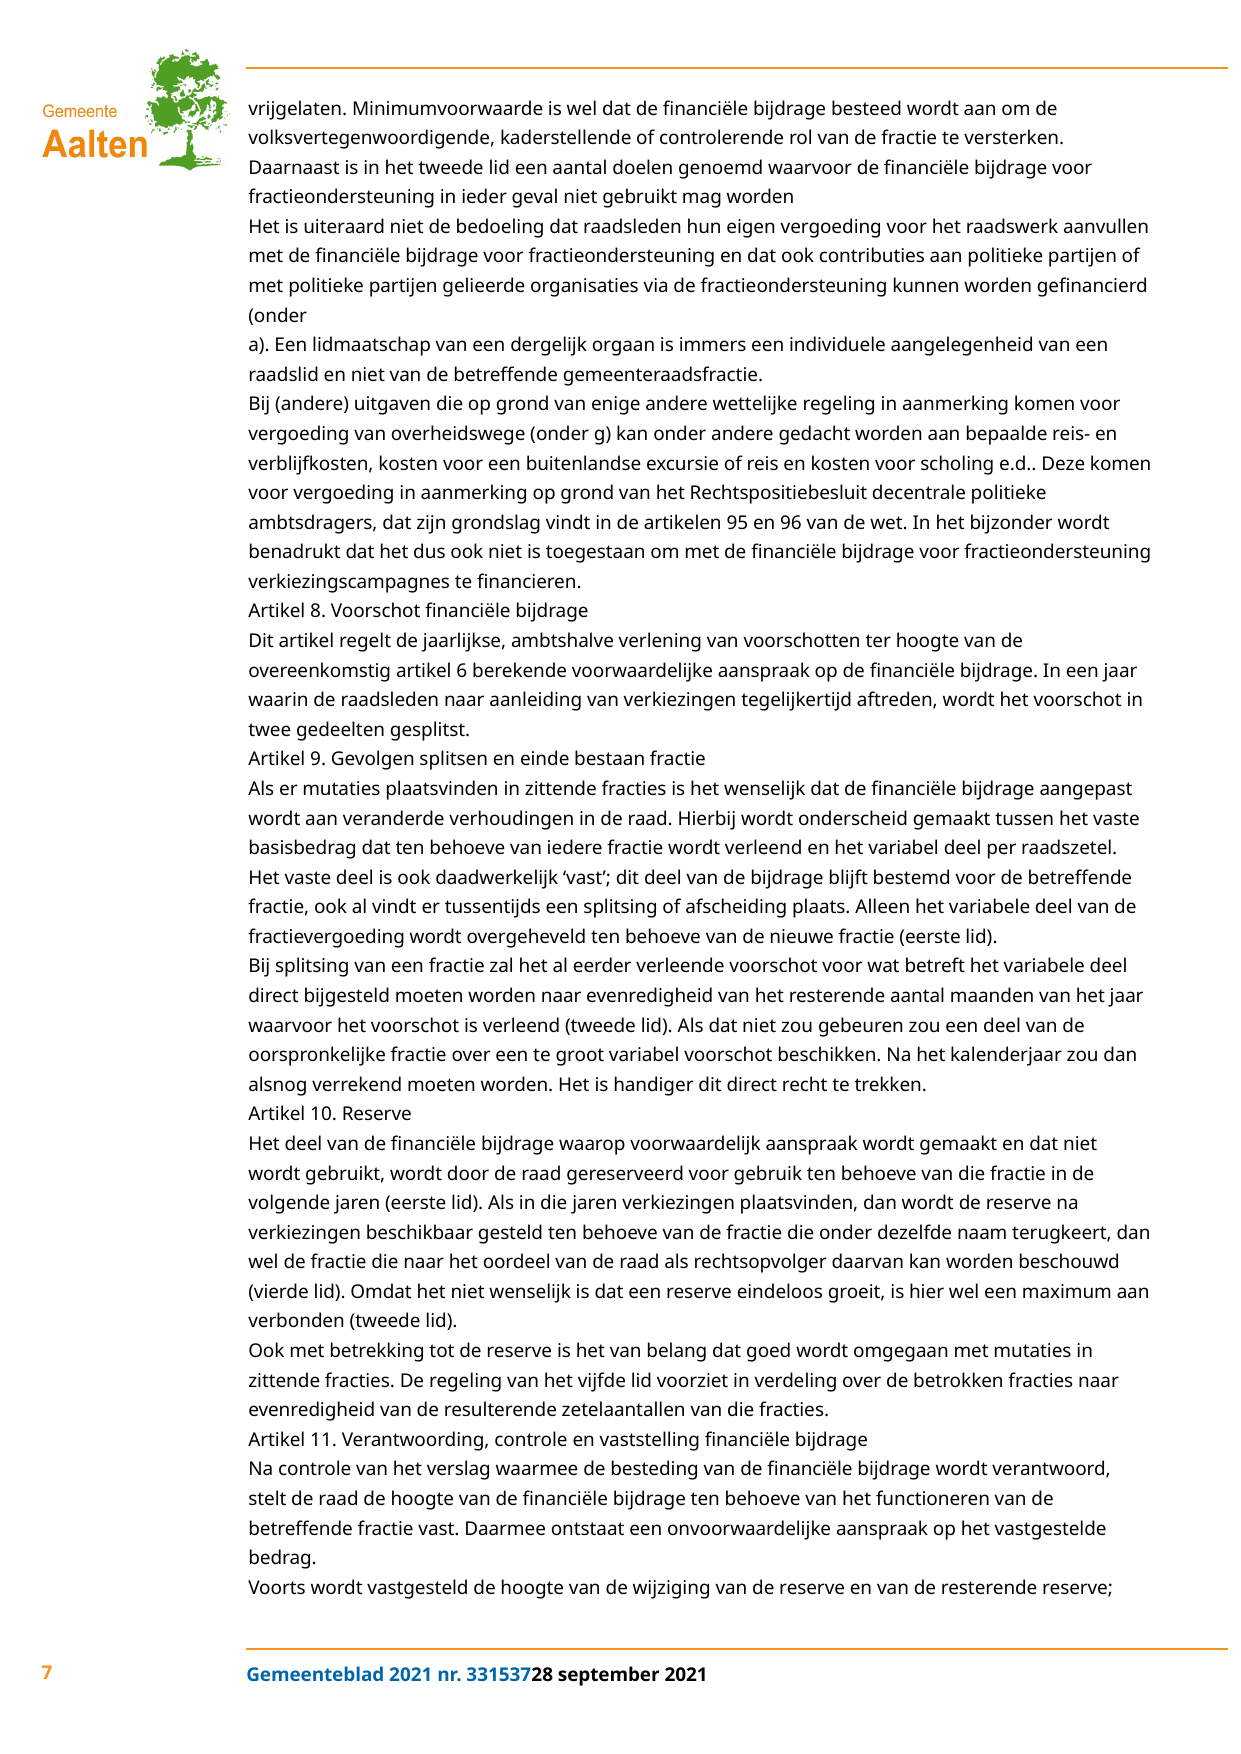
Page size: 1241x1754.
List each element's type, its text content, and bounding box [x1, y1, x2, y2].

text Bij (andere) uitgaven die op grond van enige andere wettelijke regeling in aanmerking komen voor vergoeding van overheidswege (onder g) kan onder andere gedacht worden aan bepaalde reis- en verblijfkosten, kosten voor een buitenlandse excursie of reis en kosten voor scholing e.d.. Deze komen voor vergoeding in aanmerking op grond van het Rechtspositiebesluit decentrale politieke ambtsdragers, dat zijn grondslag vindt in de artikelen 95 en 96 van de wet. In het bijzonder wordt benadrukt dat het dus ook niet is toegestaan om met de financiële bijdrage voor fractieondersteuning verkiezingscampagnes te financieren. [248, 391, 1152, 594]
text vrijgelaten. Minimumvoorwaarde is wel dat de financiële bijdrage besteed wordt aan om de volksvertegenwoordigende, kaderstellende of controlerende rol van de fractie te versterken. Daarnaast is in het tweede lid een aantal doelen genoemd waarvoor de financiële bijdrage voor fractieondersteuning in ieder geval niet gebruikt mag worden [248, 95, 1152, 209]
text Het is uiteraard niet de bedoeling dat raadsleden hun eigen vergoeding voor het raadswerk aanvullen met de financiële bijdrage voor fractieondersteuning en dat ook contributies aan politieke partijen of met politieke partijen gelieerde organisaties via de fractieondersteuning kunnen worden gefinancierd (onder [248, 213, 1152, 328]
text Bij splitsing van een fractie zal het al eerder verleende voorschot voor wat betreft het variabele deel direct bijgesteld moeten worden naar evenredigheid van het resterende aantal maanden van het jaar waarvoor het voorschot is verleend (tweede lid). Als dat niet zou gebeuren zou een deel van de oorspronkelijke fractie over een te groot variabel voorschot beschikken. Na het kalenderjaar zou dan alsnog verrekend moeten worden. Het is handiger dit direct recht te trekken. [248, 953, 1152, 1097]
text a). Een lidmaatschap van een dergelijk orgaan is immers een individuele aangelegenheid van een raadslid en niet van de betreffende gemeenteraadsfractie. [248, 331, 1152, 387]
text Artikel 8. Voorschot financiële bijdrage [248, 598, 1152, 623]
text Het deel van de financiële bijdrage waarop voorwaardelijk aanspraak wordt gemaakt en dat niet wordt gebruikt, wordt door de raad gereserveerd voor gebruik ten behoeve van die fractie in de volgende jaren (eerste lid). Als in die jaren verkiezingen plaatsvinden, dan wordt de reserve na verkiezingen beschikbaar gesteld ten behoeve van de fractie die onder dezelfde naam terugkeert, dan wel de fractie die naar het oordeel van de raad als rechtsopvolger daarvan kan worden beschouwd (vierde lid). Omdat het niet wenselijk is dat een reserve eindeloos groeit, is hier wel een maximum aan verbonden (tweede lid). [248, 1130, 1152, 1333]
text Dit artikel regelt de jaarlijkse, ambtshalve verlening van voorschotten ter hoogte van de overeenkomstig artikel 6 berekende voorwaardelijke aanspraak op de financiële bijdrage. In een jaar waarin de raadsleden naar aanleiding van verkiezingen tegelijkertijd aftreden, wordt het voorschot in twee gedeelten gesplitst. [248, 627, 1152, 742]
text Na controle van het verslag waarmee de besteding van de financiële bijdrage wordt verantwoord, stelt de raad de hoogte van de financiële bijdrage ten behoeve van het functioneren van de betreffende fractie vast. Daarmee ontstaat een onvoorwaardelijke aanspraak op het vastgestelde bedrag. [248, 1456, 1152, 1570]
text Artikel 9. Gevolgen splitsen en einde bestaan fractie [248, 746, 1152, 771]
text Als er mutaties plaatsvinden in zittende fracties is het wenselijk dat de financiële bijdrage aangepast wordt aan veranderde verhoudingen in de raad. Hierbij wordt onderscheid gemaakt tussen het vaste basisbedrag dat ten behoeve van iedere fractie wordt verleend en het variabel deel per raadszetel. Het vaste deel is ook daadwerkelijk ‘vast’; dit deel van de bijdrage blijft bestemd voor de betreffende fractie, ook al vindt er tussentijds een splitsing of afscheiding plaats. Alleen het variabele deel van de fractievergoeding wordt overgeheveld ten behoeve van de nieuwe fractie (eerste lid). [248, 775, 1152, 949]
text Artikel 10. Reserve [248, 1101, 1152, 1126]
text Voorts wordt vastgesteld de hoogte van de wijziging van de reserve en van de resterende reserve; [248, 1574, 1152, 1600]
picture [41, 47, 231, 172]
text Ook met betrekking tot de reserve is het van belang dat goed wordt omgegaan met mutaties in zittende fracties. De regeling van het vijfde lid voorziet in verdeling over de betrokken fracties naar evenredigheid van de resulterende zetelaantallen van die fracties. [248, 1337, 1152, 1422]
text Artikel 11. Verantwoording, controle en vaststelling financiële bijdrage [248, 1426, 1152, 1452]
